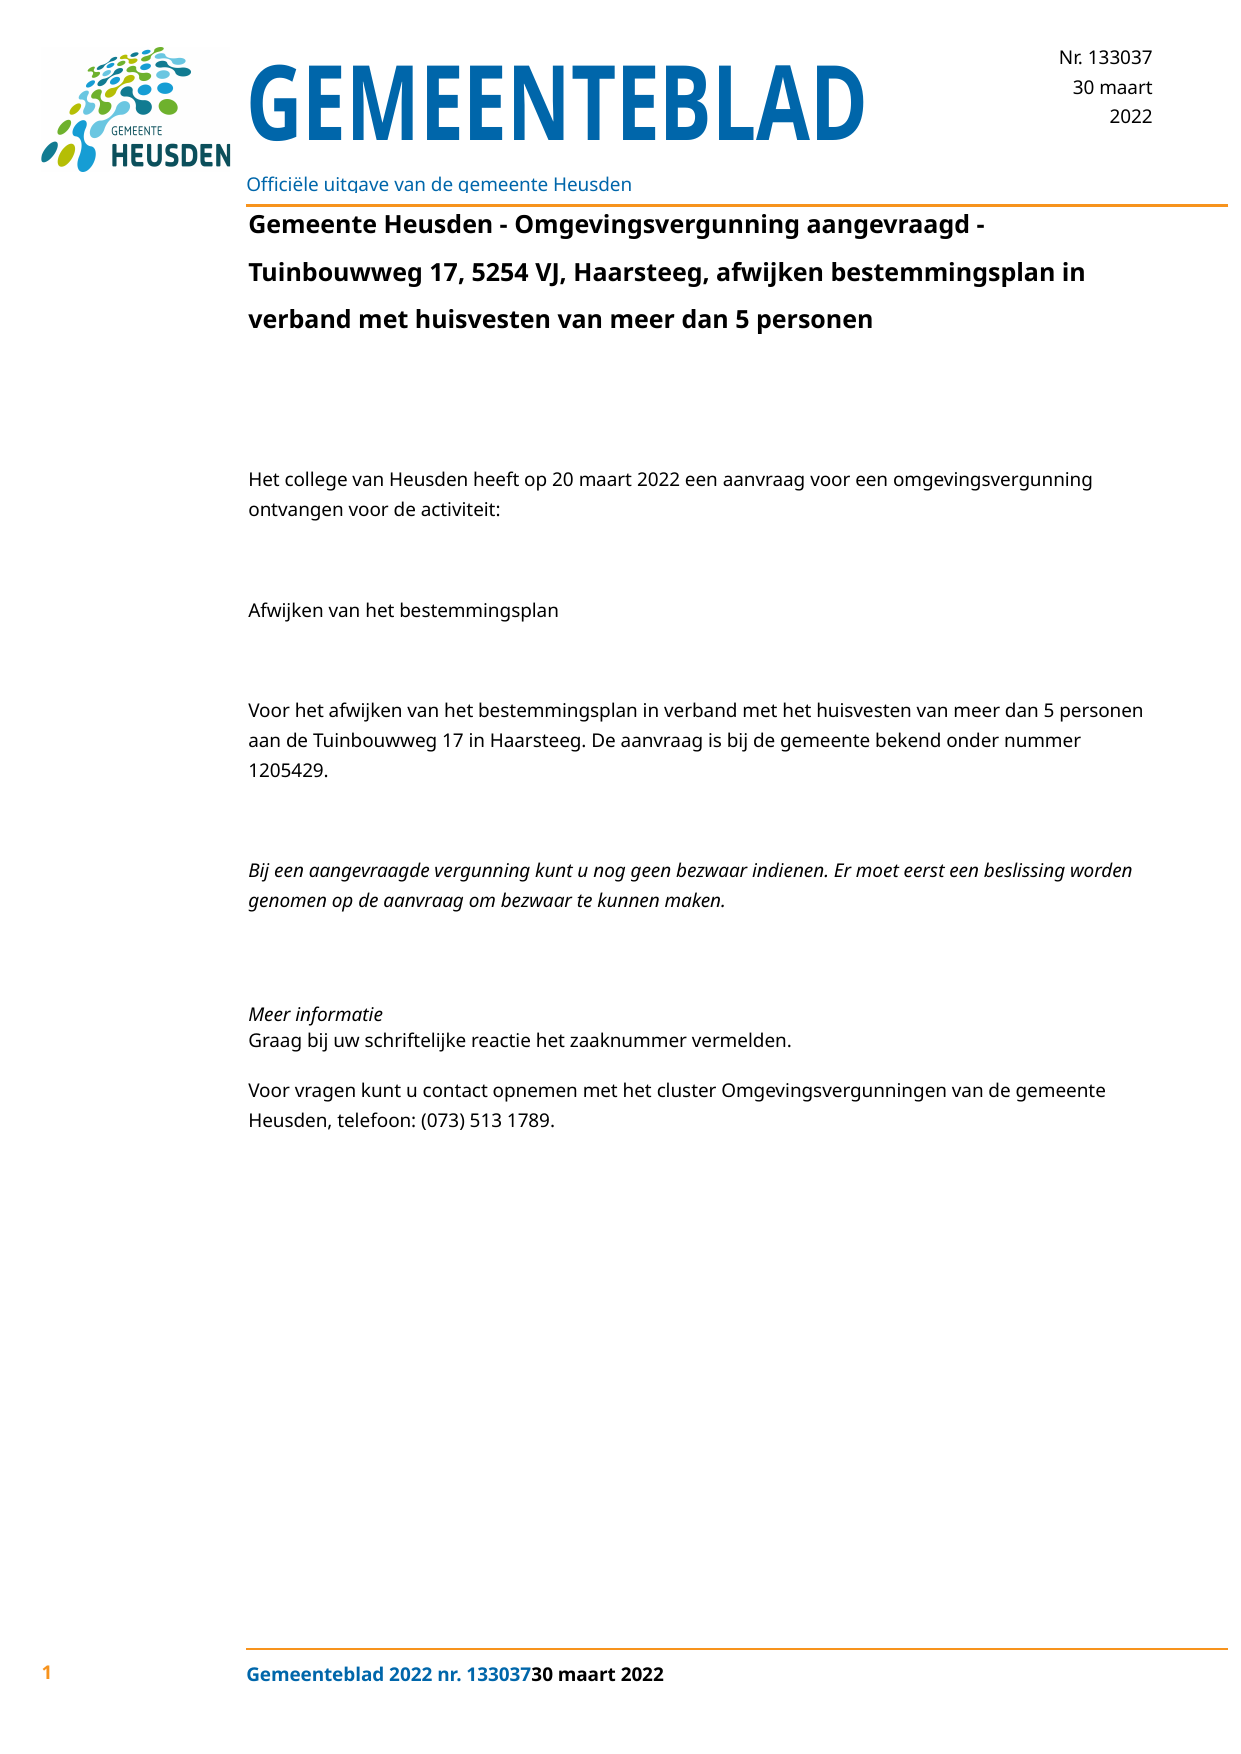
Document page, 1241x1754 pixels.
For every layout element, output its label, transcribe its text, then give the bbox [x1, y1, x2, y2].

text Bij een aangevraagde vergunning kunt u nog geen bezwaar indienen. Er moet eerst een beslissing worden genomen op de aanvraag om bezwaar te kunnen maken. [248, 858, 1152, 913]
text Graag bij uw schriftelijke reactie het zaaknummer vermelden. [248, 1027, 1152, 1053]
text Voor vragen kunt u contact opnemen met het cluster Omgevingsvergunningen van de gemeente Heusden, telefoon: (073) 513 1789. [248, 1078, 1152, 1133]
text Gemeente Heusden - Omgevingsvergunning aangevraagd - Tuinbouwweg 17, 5254 VJ, Haarsteeg, afwijken bestemmingsplan in verband met huisvesten van meer dan 5 personen [248, 207, 1152, 336]
text Het college van Heusden heeft op 20 maart 2022 een aanvraag voor een omgevingsvergunning ontvangen voor de activiteit: [248, 466, 1152, 522]
picture [41, 47, 231, 172]
text Meer informatie [248, 1002, 1152, 1027]
text Afwijken van het bestemmingsplan [248, 597, 1152, 622]
text Voor het afwijken van het bestemmingsplan in verband met het huisvesten van meer dan 5 personen aan de Tuinbouwweg 17 in Haarsteeg. De aanvraag is bij de gemeente bekend onder nummer 1205429. [248, 698, 1152, 782]
